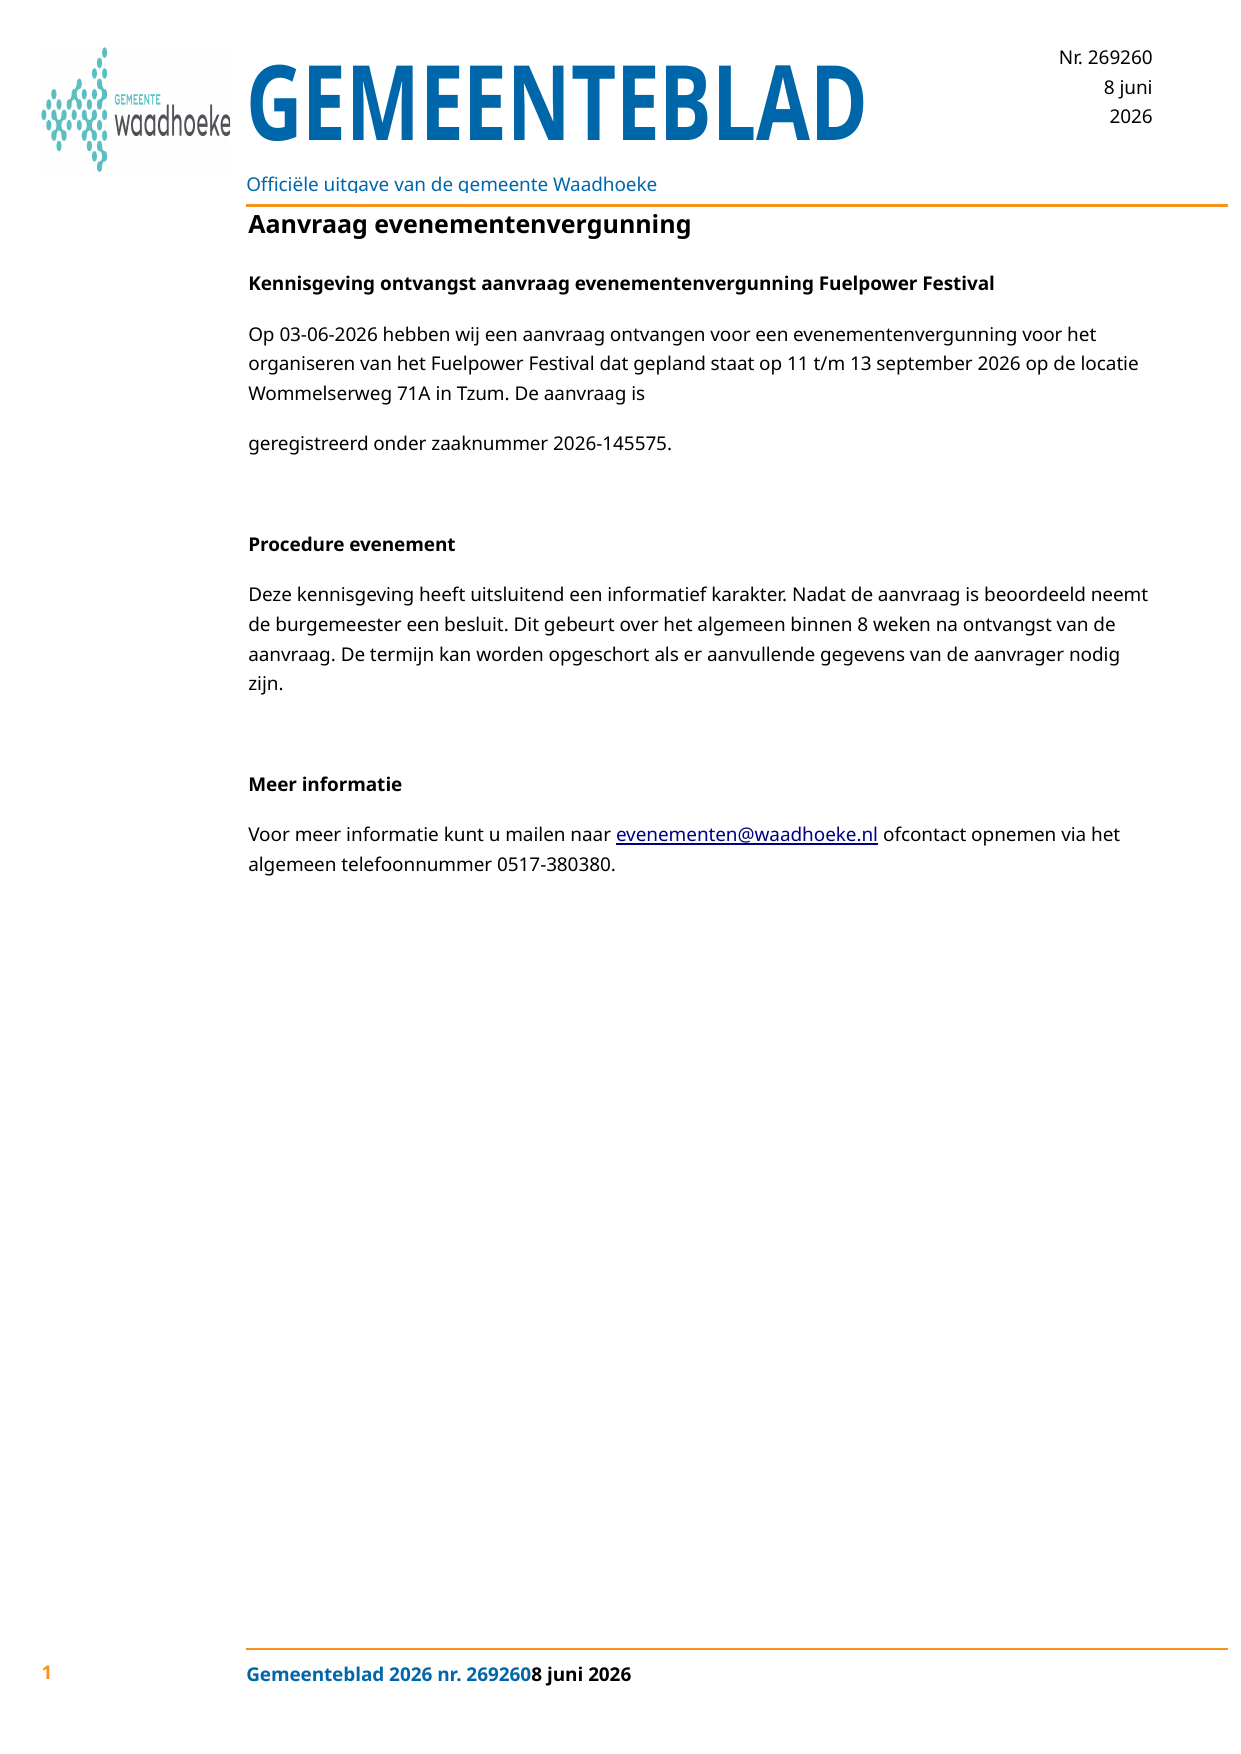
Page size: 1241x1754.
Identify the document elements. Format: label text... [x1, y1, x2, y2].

text Kennisgeving ontvangst aanvraag evenementenvergunning Fuelpower Festival [248, 270, 1152, 296]
text Procedure evenement [248, 531, 1152, 557]
text Op 03-06-2026 hebben wij een aanvraag ontvangen voor een evenementenvergunning voor het organiseren van het Fuelpower Festival dat gepland staat op 11 t/m 13 september 2026 op de locatie Wommelserweg 71A in Tzum. De aanvraag is [248, 321, 1152, 406]
text geregistreerd onder zaaknummer 2026-145575. [248, 430, 1152, 456]
text Meer informatie [248, 771, 1152, 797]
text Aanvraag evenementenvergunning [248, 207, 1152, 241]
picture [41, 47, 231, 172]
text Voor meer informatie kunt u mailen naar evenementen@waadhoeke.nl ofcontact opnemen via het algemeen telefoonnummer 0517-380380. [248, 822, 1152, 877]
text Deze kennisgeving heeft uitsluitend een informatief karakter. Nadat de aanvraag is beoordeeld neemt de burgemeester een besluit. Dit gebeurt over het algemeen binnen 8 weken na ontvangst van de aanvraag. De termijn kan worden opgeschort als er aanvullende gegevens van de aanvrager nodig zijn. [248, 582, 1152, 696]
